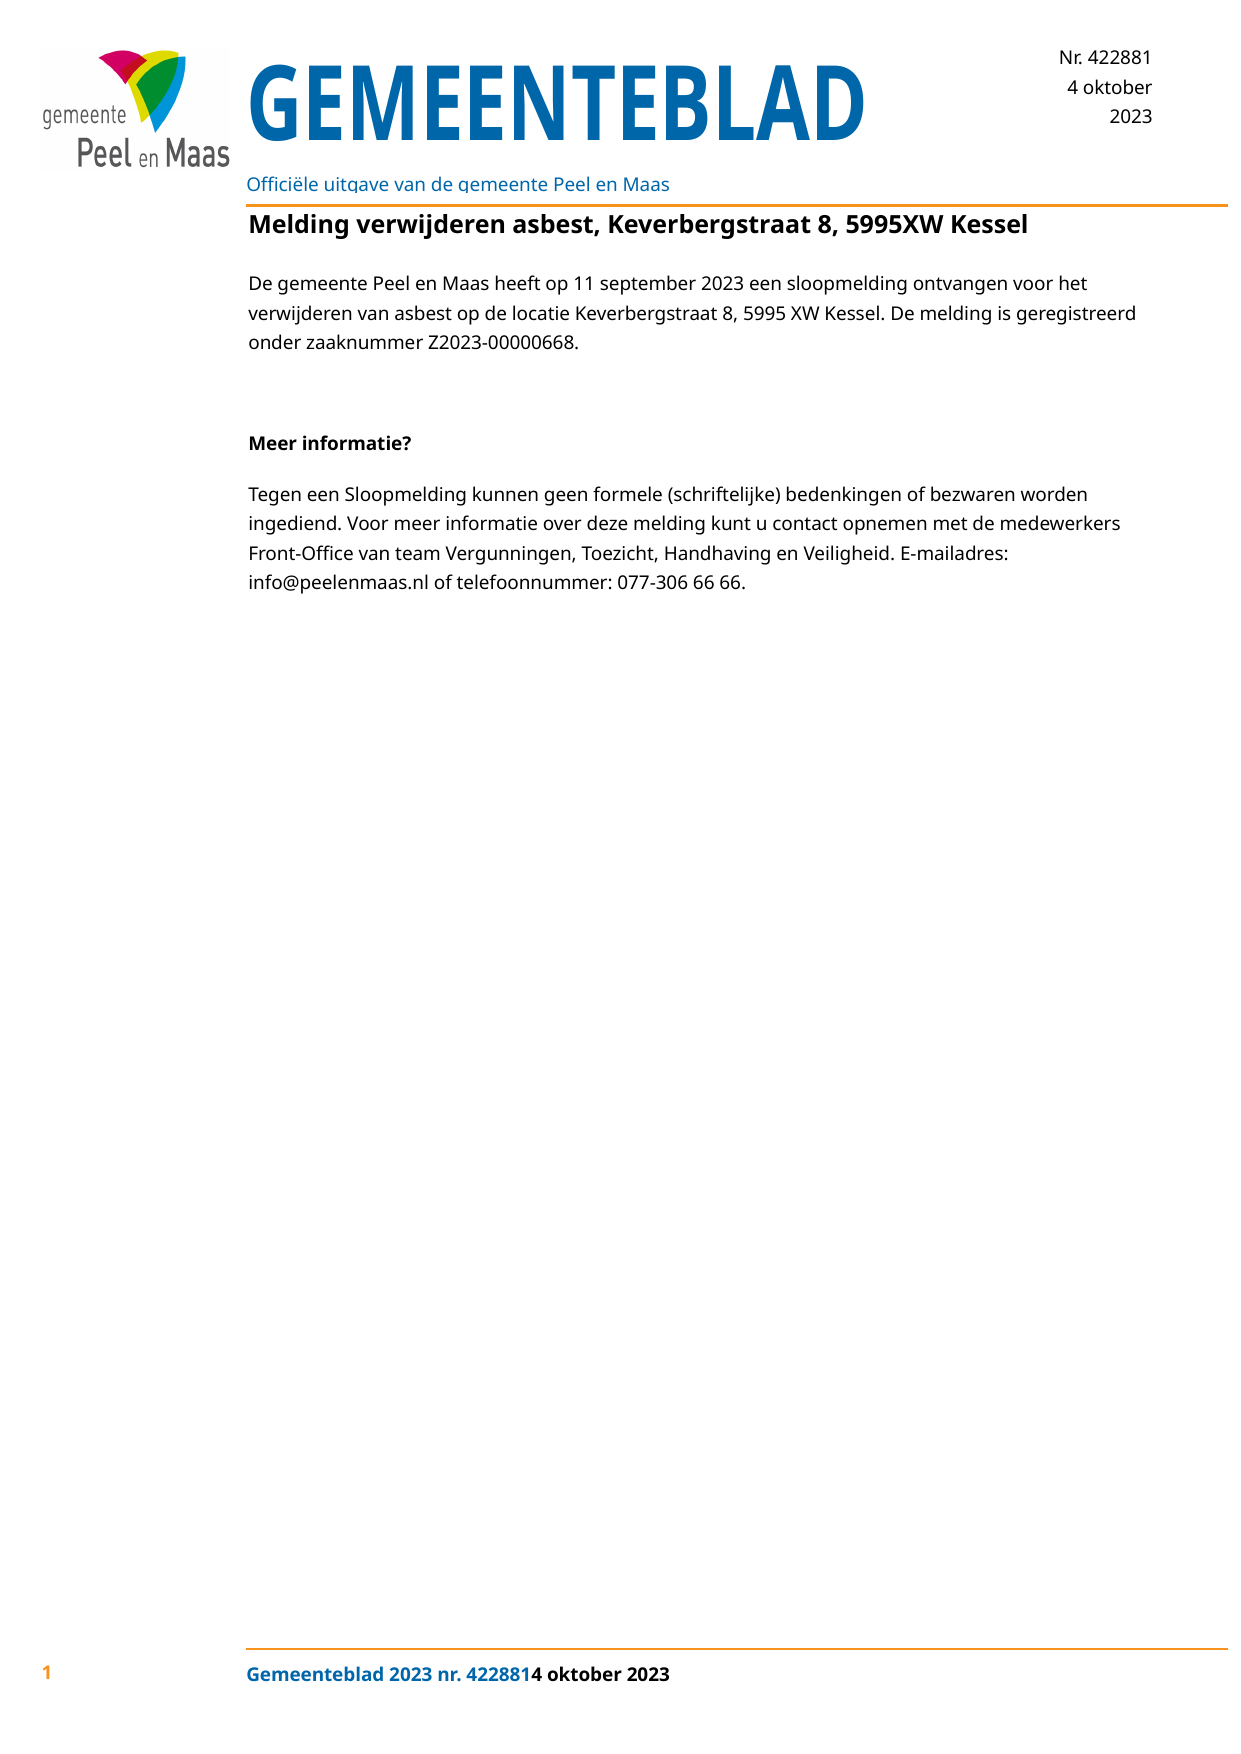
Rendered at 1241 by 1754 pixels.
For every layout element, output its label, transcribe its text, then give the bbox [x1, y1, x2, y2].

picture [41, 47, 231, 172]
text De gemeente Peel en Maas heeft op 11 september 2023 een sloopmelding ontvangen voor het verwijderen van asbest op de locatie Keverbergstraat 8, 5995 XW Kessel. De melding is geregistreerd onder zaaknummer Z2023-00000668. [248, 270, 1152, 355]
text Tegen een Sloopmelding kunnen geen formele (schriftelijke) bedenkingen of bezwaren worden ingediend. Voor meer informatie over deze melding kunt u contact opnemen met de medewerkers Front-Office van team Vergunningen, Toezicht, Handhaving en Veiligheid. E-mailadres: info@peelenmaas.nl of telefoonnummer: 077-306 66 66. [248, 481, 1152, 595]
text Meer informatie? [248, 430, 1152, 456]
text Melding verwijderen asbest, Keverbergstraat 8, 5995XW Kessel [248, 207, 1152, 241]
